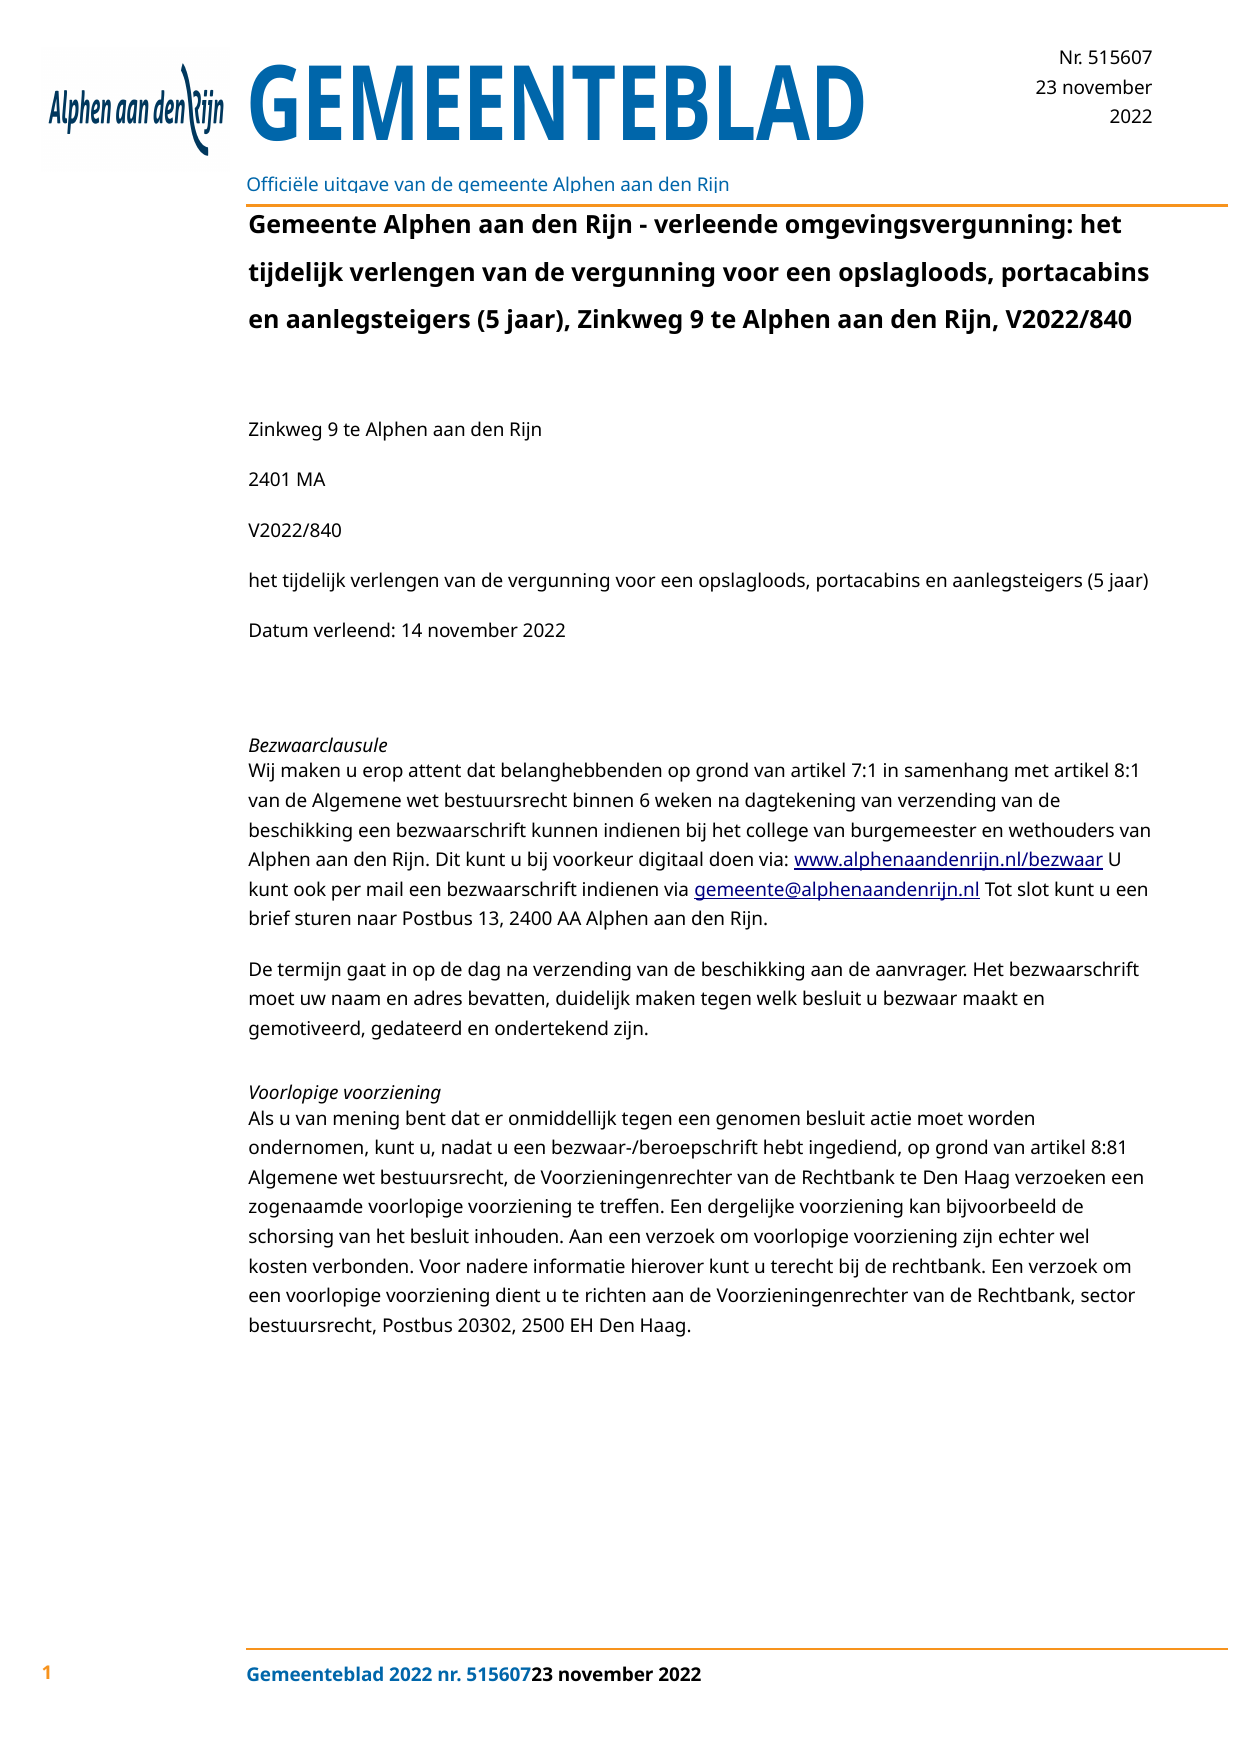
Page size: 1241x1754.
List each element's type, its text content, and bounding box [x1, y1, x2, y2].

picture [41, 47, 231, 172]
text Wij maken u erop attent dat belanghebbenden op grond van artikel 7:1 in samenhang met artikel 8:1 van de Algemene wet bestuursrecht binnen 6 weken na dagtekening van verzending van de beschikking een bezwaarschrift kunnen indienen bij het college van burgemeester en wethouders van Alphen aan den Rijn. Dit kunt u bij voorkeur digitaal doen via: www.alphenaandenrijn.nl/bezwaar U kunt ook per mail een bezwaarschrift indienen via gemeente@alphenaandenrijn.nl Tot slot kunt u een brief sturen naar Postbus 13, 2400 AA Alphen aan den Rijn. [248, 758, 1152, 931]
text Als u van mening bent dat er onmiddellijk tegen een genomen besluit actie moet worden ondernomen, kunt u, nadat u een bezwaar-/beroepschrift hebt ingediend, op grond van artikel 8:81 Algemene wet bestuursrecht, de Voorzieningenrechter van de Rechtbank te Den Haag verzoeken een zogenaamde voorlopige voorziening te treffen. Een dergelijke voorziening kan bijvoorbeeld de schorsing van het besluit inhouden. Aan een verzoek om voorlopige voorziening zijn echter wel kosten verbonden. Voor nadere informatie hierover kunt u terecht bij de rechtbank. Een verzoek om een voorlopige voorziening dient u te richten aan de Voorzieningenrechter van de Rechtbank, sector bestuursrecht, Postbus 20302, 2500 EH Den Haag. [248, 1105, 1152, 1338]
text Gemeente Alphen aan den Rijn - verleende omgevingsvergunning: het tijdelijk verlengen van de vergunning voor een opslagloods, portacabins en aanlegsteigers (5 jaar), Zinkweg 9 te Alphen aan den Rijn, V2022/840 [248, 207, 1152, 336]
text Voorlopige voorziening [248, 1079, 1152, 1105]
text Datum verleend: 14 november 2022 [248, 618, 1152, 643]
text Bezwaarclausule [248, 732, 1152, 758]
text 2401 MA [248, 466, 1152, 492]
text De termijn gaat in op de dag na verzending van de beschikking aan de aanvrager. Het bezwaarschrift moet uw naam en adres bevatten, duidelijk maken tegen welk besluit u bezwaar maakt en gemotiveerd, gedateerd en ondertekend zijn. [248, 956, 1152, 1041]
text V2022/840 [248, 517, 1152, 542]
text het tijdelijk verlengen van de vergunning voor een opslagloods, portacabins en aanlegsteigers (5 jaar) [248, 567, 1152, 593]
text Zinkweg 9 te Alphen aan den Rijn [248, 416, 1152, 442]
